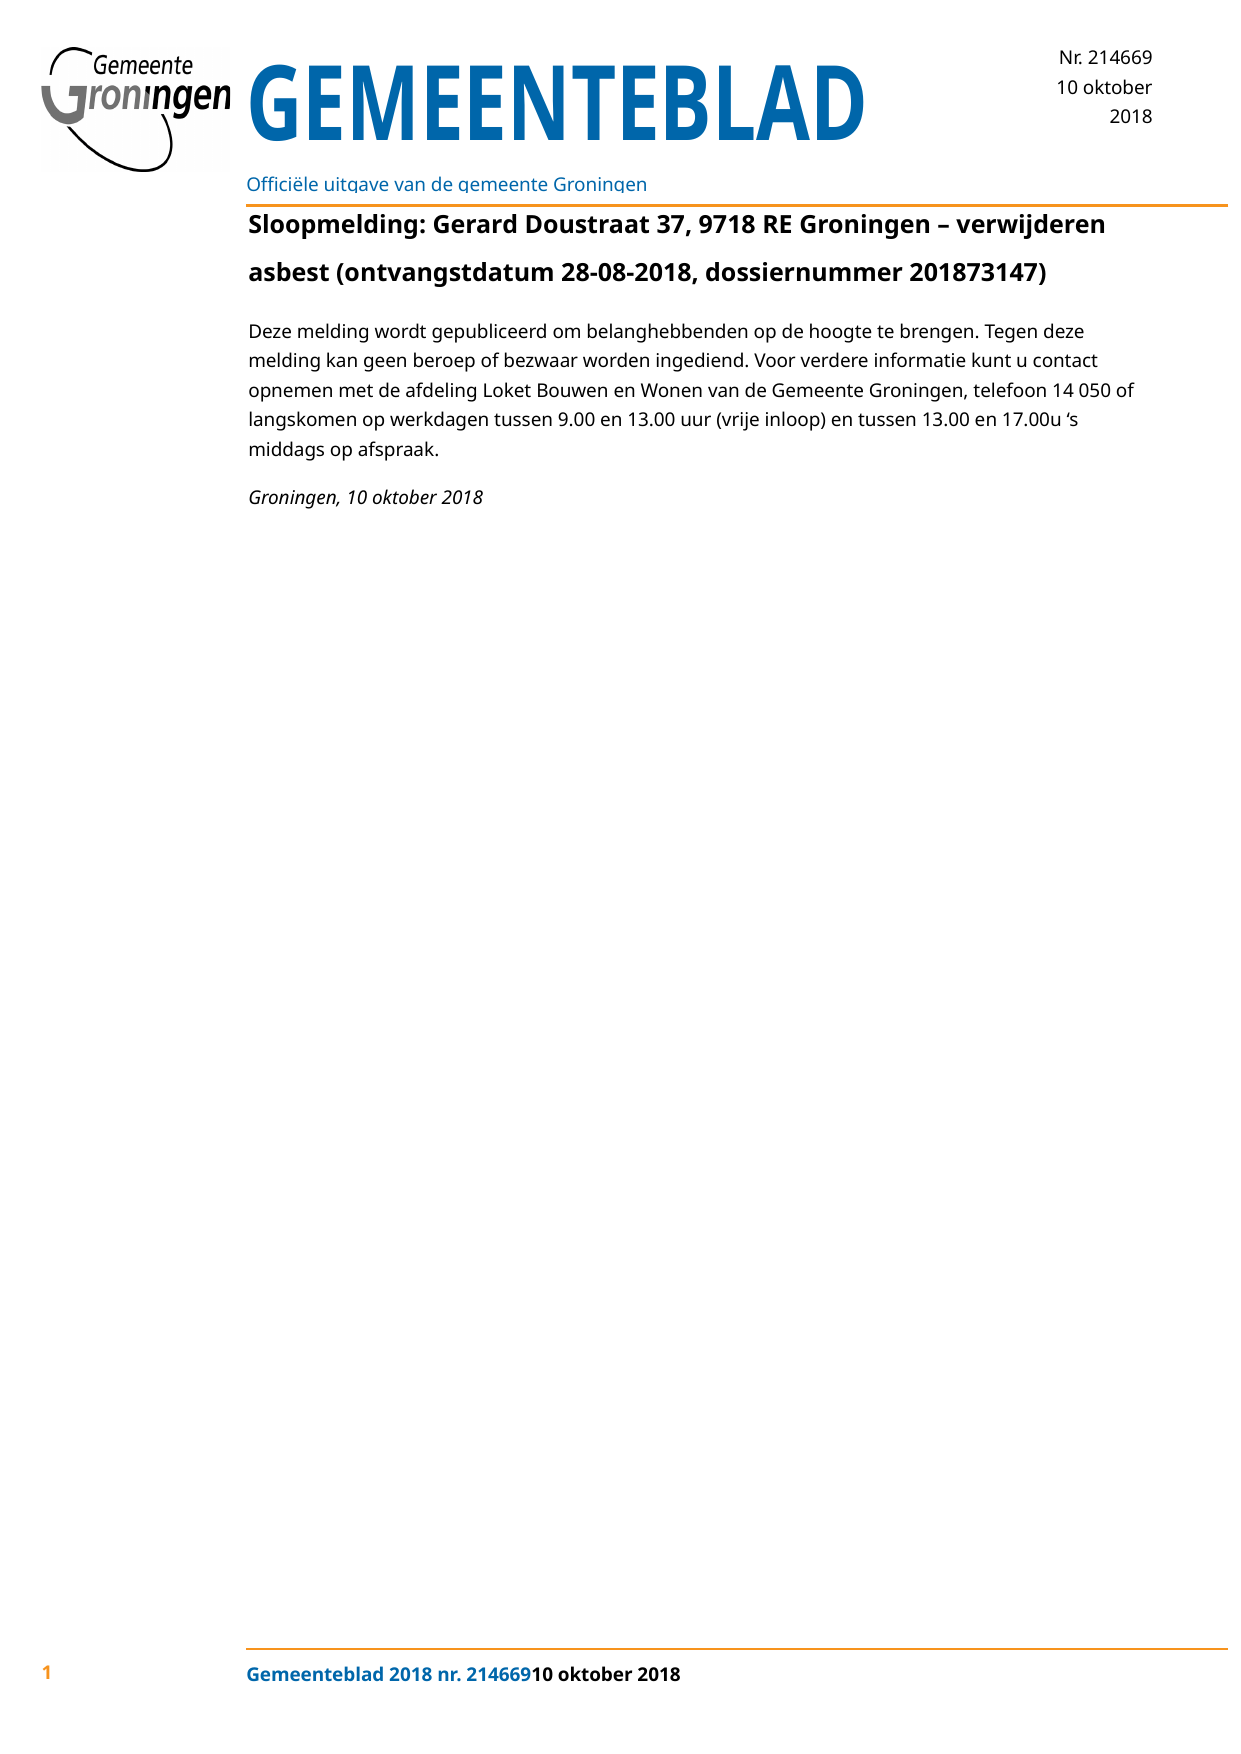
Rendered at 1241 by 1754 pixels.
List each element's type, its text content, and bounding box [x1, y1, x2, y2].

picture [41, 47, 231, 172]
text Sloopmelding: Gerard Doustraat 37, 9718 RE Groningen – verwijderen asbest (ontvangstdatum 28-08-2018, dossiernummer 201873147) [248, 207, 1152, 288]
text Groningen, 10 oktober 2018 [248, 484, 1152, 510]
text Deze melding wordt gepubliceerd om belanghebbenden op de hoogte te brengen. Tegen deze melding kan geen beroep of bezwaar worden ingediend. Voor verdere informatie kunt u contact opnemen met de afdeling Loket Bouwen en Wonen van de Gemeente Groningen, telefoon 14 050 of langskomen op werkdagen tussen 9.00 en 13.00 uur (vrije inloop) en tussen 13.00 en 17.00u ‘s middags op afspraak. [248, 318, 1152, 462]
